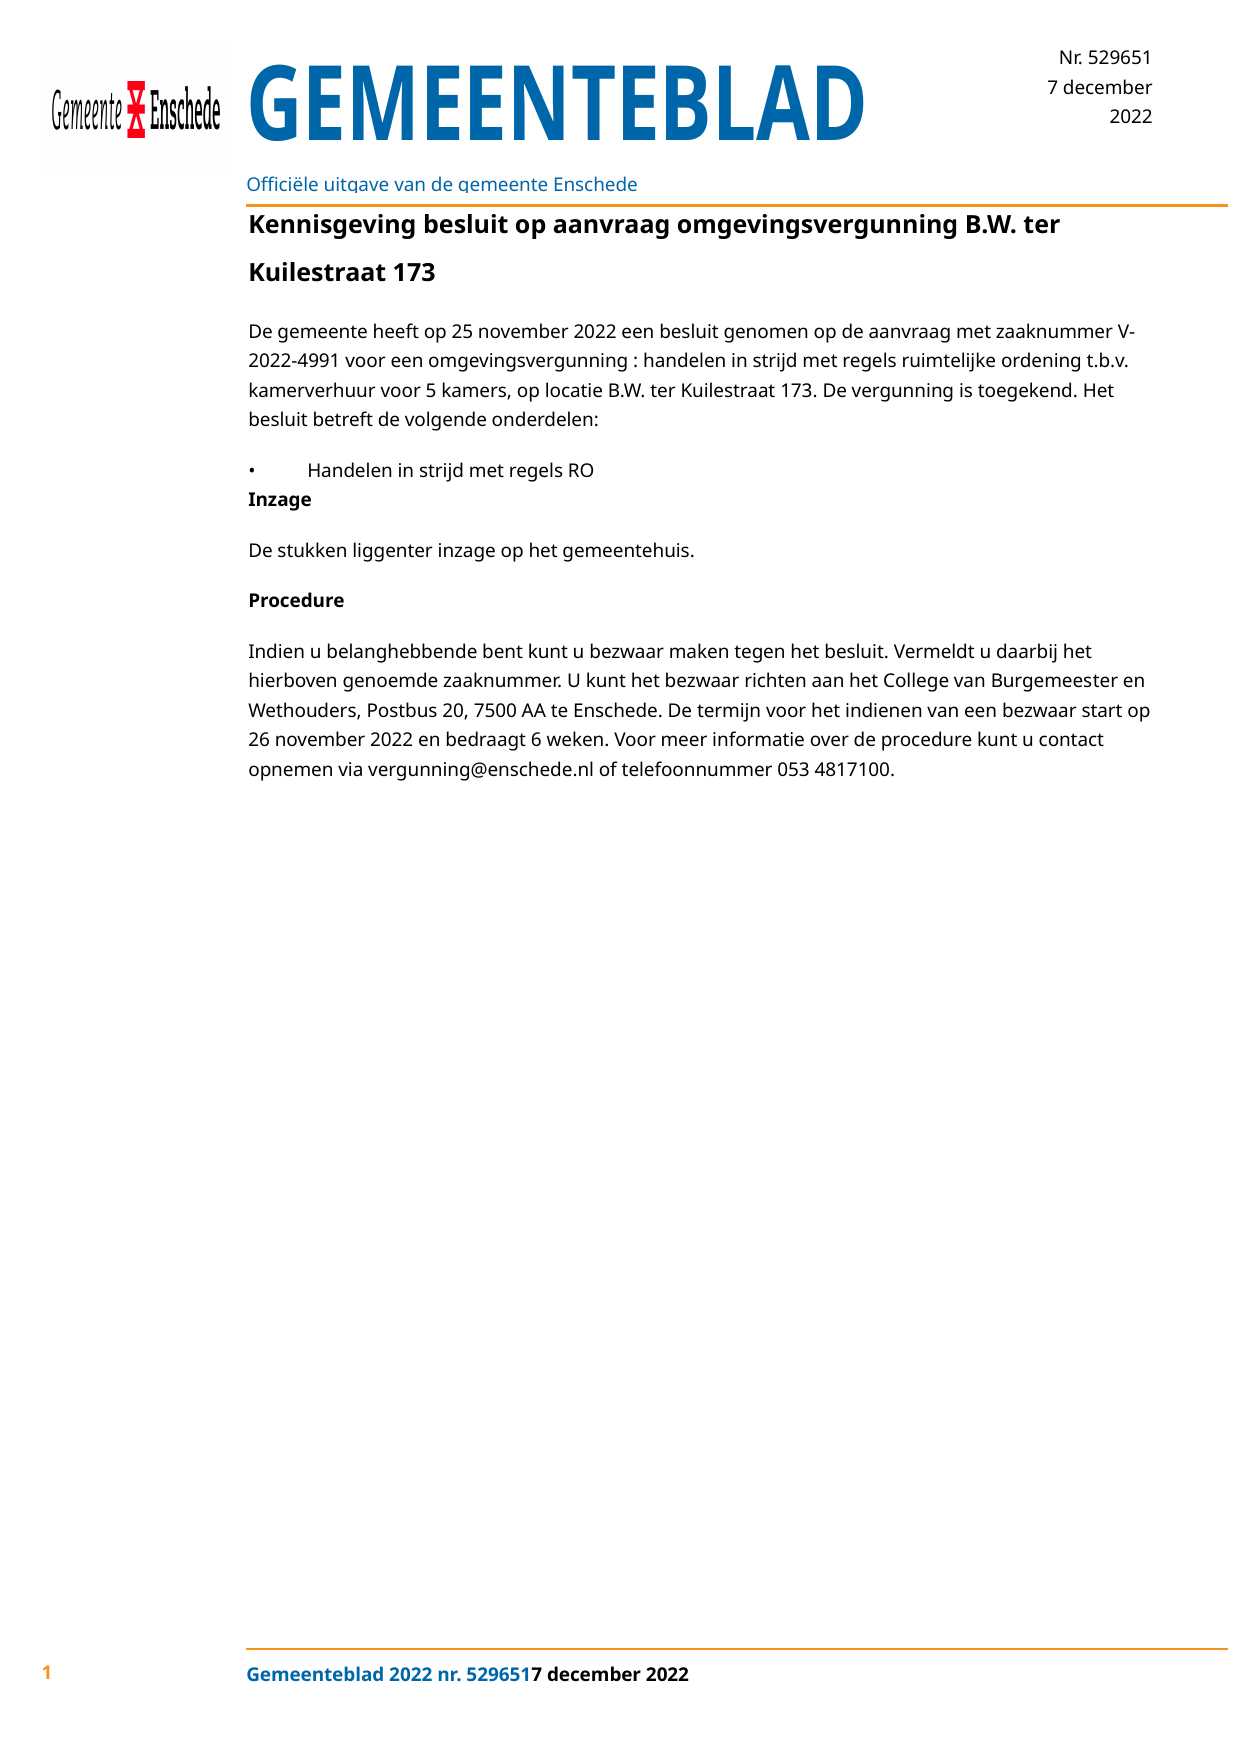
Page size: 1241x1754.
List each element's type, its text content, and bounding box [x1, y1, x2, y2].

text De gemeente heeft op 25 november 2022 een besluit genomen op de aanvraag met zaaknummer V-2022-4991 voor een omgevingsvergunning : handelen in strijd met regels ruimtelijke ordening t.b.v. kamerverhuur voor 5 kamers, op locatie B.W. ter Kuilestraat 173. De vergunning is toegekend. Het besluit betreft de volgende onderdelen: [248, 318, 1152, 432]
text Procedure [248, 587, 1152, 613]
text Indien u belanghebbende bent kunt u bezwaar maken tegen het besluit. Vermeldt u daarbij het hierboven genoemde zaaknummer. U kunt het bezwaar richten aan het College van Burgemees­ter en Wethouders, Postbus 20, 7500 AA te Enschede. De termijn voor het indienen van een bezwaar start op 26 november 2022 en bedraagt 6 weken. Voor meer informatie over de procedure kunt u contact opnemen via vergunning@enschede.nl of telefoonnummer 053 4817100. [248, 638, 1152, 782]
text Inzage [248, 487, 1152, 512]
list Handelen in strijd met regels RO [248, 457, 1152, 483]
text De stukken liggenter inzage op het gemeentehuis. [248, 537, 1152, 563]
text Kennisgeving besluit op aanvraag omgevingsvergunning B.W. ter Kuilestraat 173 [248, 207, 1152, 288]
picture [41, 47, 231, 172]
